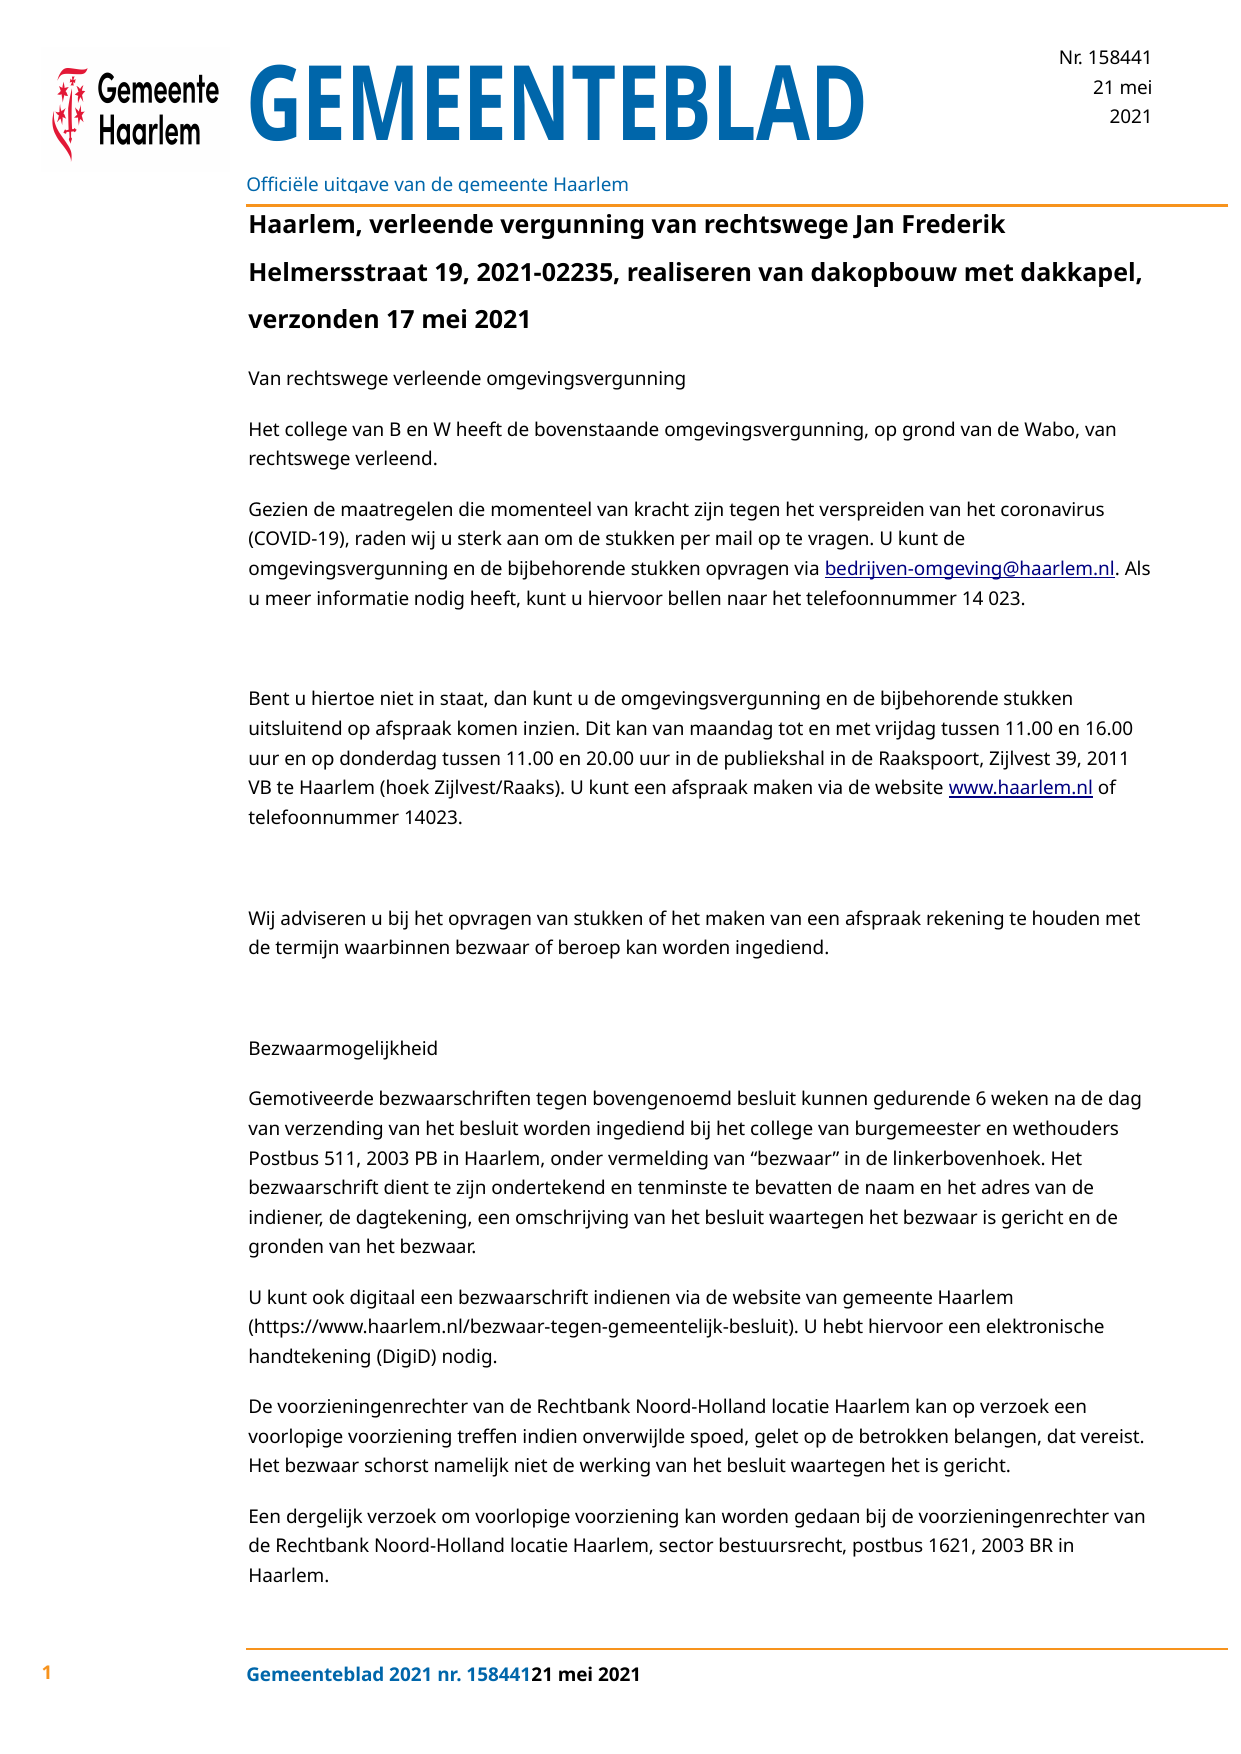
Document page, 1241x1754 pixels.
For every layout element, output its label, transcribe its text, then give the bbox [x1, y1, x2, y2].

text Het college van B en W heeft de bovenstaande omgevingsvergunning, op grond van de Wabo, van rechtswege verleend. [248, 416, 1152, 471]
text Een dergelijk verzoek om voorlopige voorziening kan worden gedaan bij de voorzieningenrechter van de Rechtbank Noord-Holland locatie Haarlem, sector bestuursrecht, postbus 1621, 2003 BR in Haarlem. [248, 1503, 1152, 1588]
picture [41, 47, 231, 172]
text Gezien de maatregelen die momenteel van kracht zijn tegen het verspreiden van het coronavirus (COVID-19), raden wij u sterk aan om de stukken per mail op te vragen. U kunt de omgevingsvergunning en de bijbehorende stukken opvragen via bedrijven-omgeving@haarlem.nl. Als u meer informatie nodig heeft, kunt u hiervoor bellen naar het telefoonnummer 14 023. [248, 496, 1152, 610]
text Gemotiveerde bezwaarschriften tegen bovengenoemd besluit kunnen gedurende 6 weken na de dag van verzending van het besluit worden ingediend bij het college van burgemeester en wethouders Postbus 511, 2003 PB in Haarlem, onder vermelding van “bezwaar” in de linkerbovenhoek. Het bezwaarschrift dient te zijn ondertekend en tenminste te bevatten de naam en het adres van de indiener, de dagtekening, een omschrijving van het besluit waartegen het bezwaar is gericht en de gronden van het bezwaar. [248, 1086, 1152, 1259]
text Haarlem, verleende vergunning van rechtswege Jan Frederik Helmersstraat 19, 2021-02235, realiseren van dakopbouw met dakkapel, verzonden 17 mei 2021 [248, 207, 1152, 336]
text U kunt ook digitaal een bezwaarschrift indienen via de website van gemeente Haarlem (https://www.haarlem.nl/bezwaar-tegen-gemeentelijk-besluit). U hebt hiervoor een elektronische handtekening (DigiD) nodig. [248, 1284, 1152, 1369]
text Bezwaarmogelijkheid [248, 1035, 1152, 1061]
text Bent u hiertoe niet in staat, dan kunt u de omgevingsvergunning en de bijbehorende stukken uitsluitend op afspraak komen inzien. Dit kan van maandag tot en met vrijdag tussen 11.00 en 16.00 uur en op donderdag tussen 11.00 en 20.00 uur in de publiekshal in de Raakspoort, Zijlvest 39, 2011 VB te Haarlem (hoek Zijlvest/Raaks). U kunt een afspraak maken via de website www.haarlem.nl of telefoonnummer 14023. [248, 686, 1152, 829]
text De voorzieningenrechter van de Rechtbank Noord-Holland locatie Haarlem kan op verzoek een voorlopige voorziening treffen indien onverwijlde spoed, gelet op de betrokken belangen, dat vereist. Het bezwaar schorst namelijk niet de werking van het besluit waartegen het is gericht. [248, 1393, 1152, 1478]
text Wij adviseren u bij het opvragen van stukken of het maken van een afspraak rekening te houden met de termijn waarbinnen bezwaar of beroep kan worden ingediend. [248, 905, 1152, 960]
text Van rechtswege verleende omgevingsvergunning [248, 366, 1152, 391]
